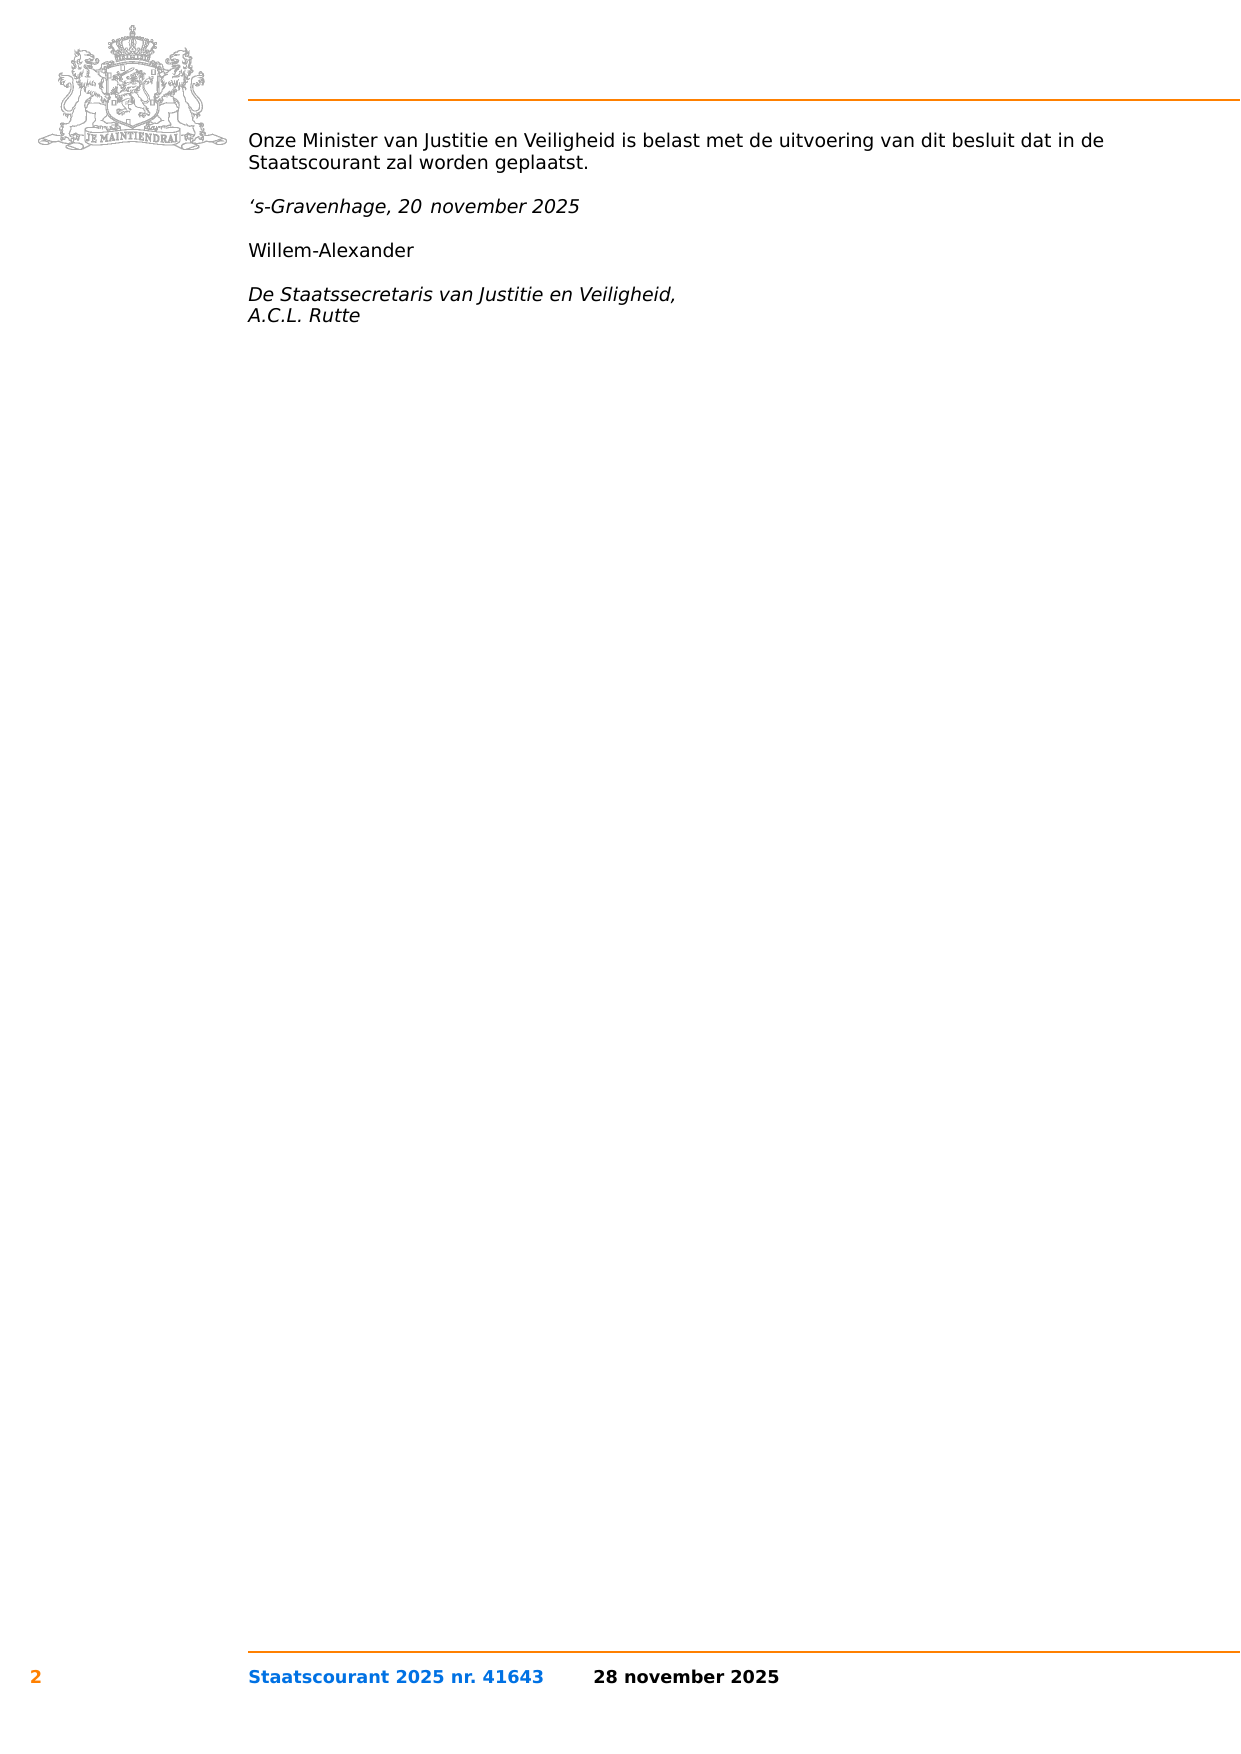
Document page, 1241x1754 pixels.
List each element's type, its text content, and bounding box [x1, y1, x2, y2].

text ‘s-Gravenhage, 20 november 2025 [248, 196, 1163, 218]
picture [38, 25, 227, 150]
text Onze Minister van Justitie en Veiligheid is belast met de uitvoering van dit besluit dat in de Staatscourant zal worden geplaatst. [248, 130, 1163, 174]
text De Staatssecretaris van Justitie en Veiligheid, A.C.L. Rutte [248, 283, 1163, 327]
text Willem-Alexander [248, 239, 1163, 262]
